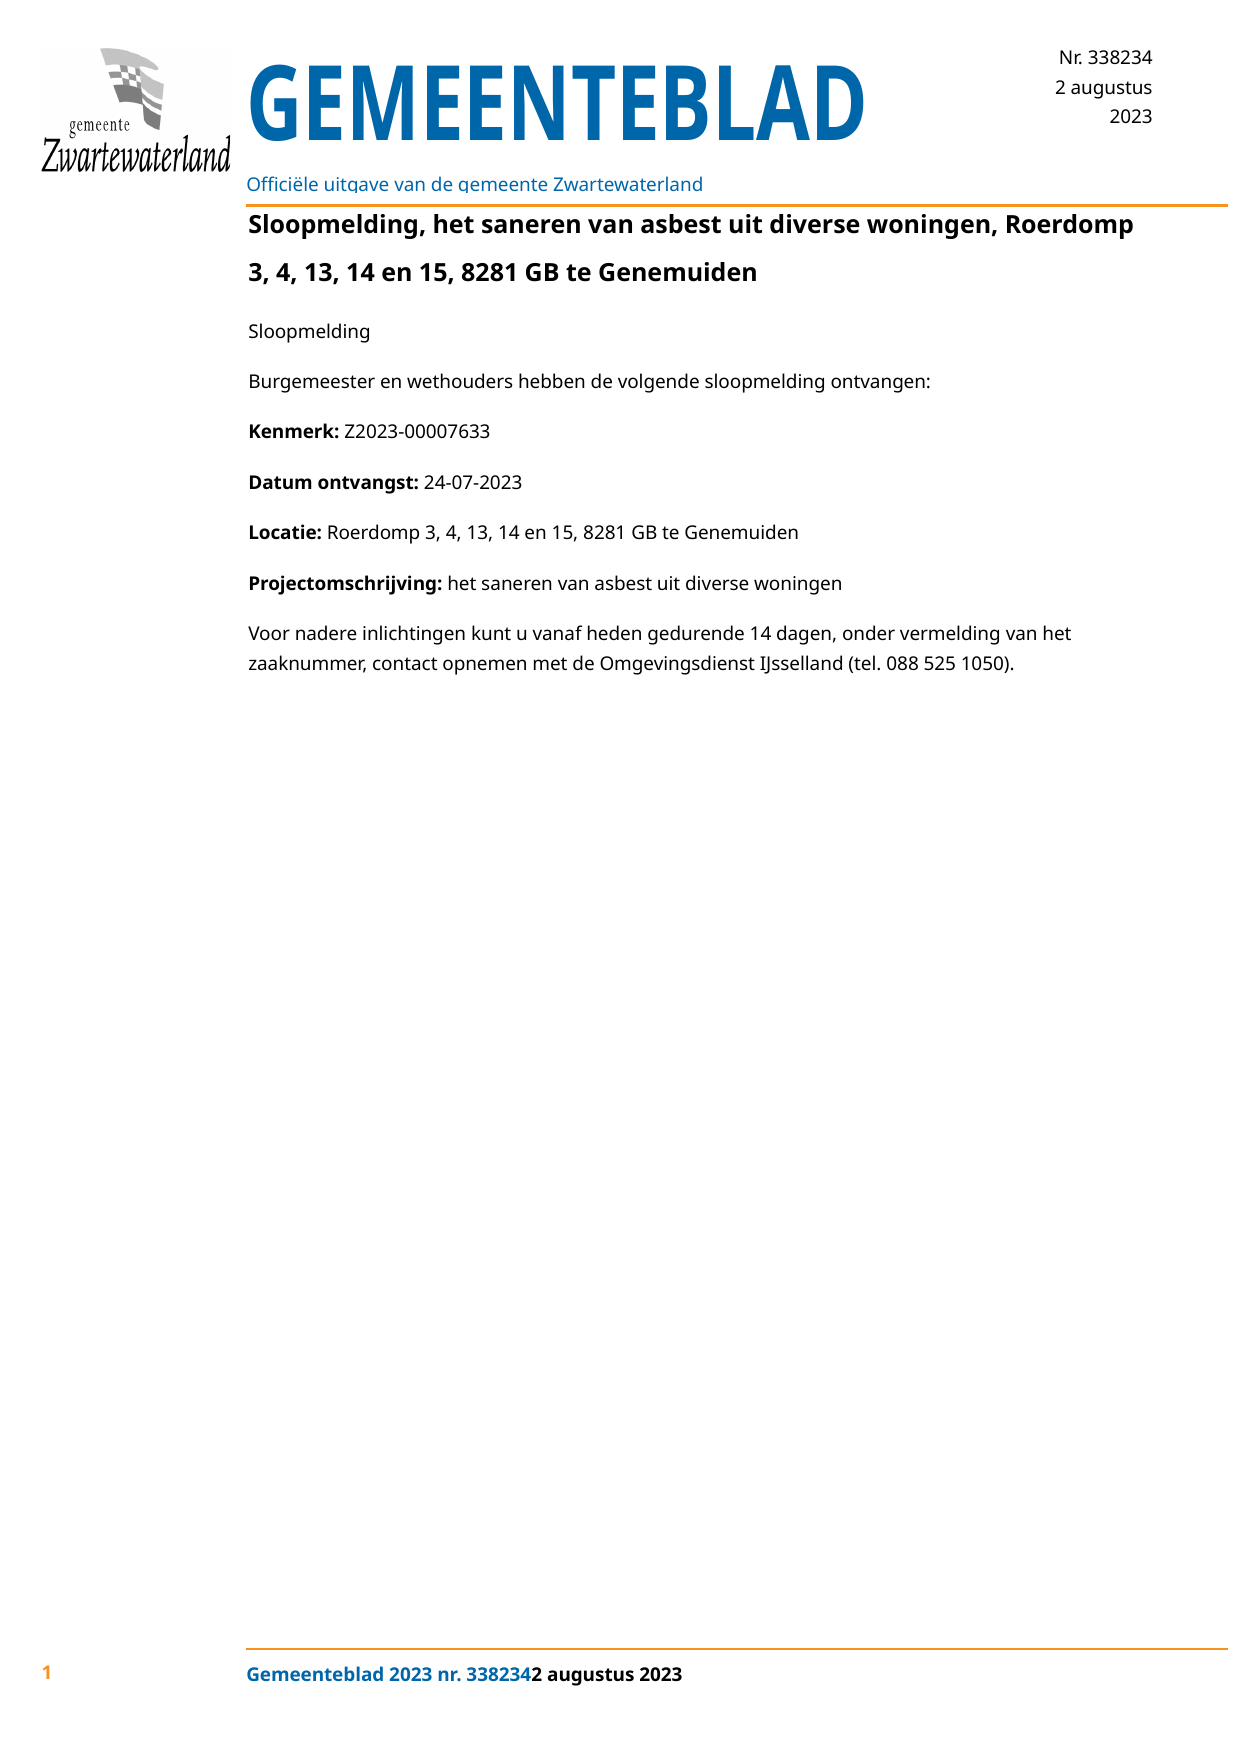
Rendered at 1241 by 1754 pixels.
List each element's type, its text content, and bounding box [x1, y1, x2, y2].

text Kenmerk: Z2023-00007633 [248, 419, 1152, 444]
text Sloopmelding, het saneren van asbest uit diverse woningen, Roerdomp 3, 4, 13, 14 en 15, 8281 GB te Genemuiden [248, 207, 1152, 288]
text Projectomschrijving: het saneren van asbest uit diverse woningen [248, 570, 1152, 596]
text Burgemeester en wethouders hebben de volgende sloopmelding ontvangen: [248, 368, 1152, 394]
picture [41, 47, 231, 172]
text Datum ontvangst: 24-07-2023 [248, 469, 1152, 495]
text Sloopmelding [248, 318, 1152, 344]
text Locatie: Roerdomp 3, 4, 13, 14 en 15, 8281 GB te Genemuiden [248, 519, 1152, 545]
text Voor nadere inlichtingen kunt u vanaf heden gedurende 14 dagen, onder vermelding van het zaaknummer, contact opnemen met de Omgevingsdienst IJsselland (tel. 088 525 1050). [248, 620, 1152, 676]
